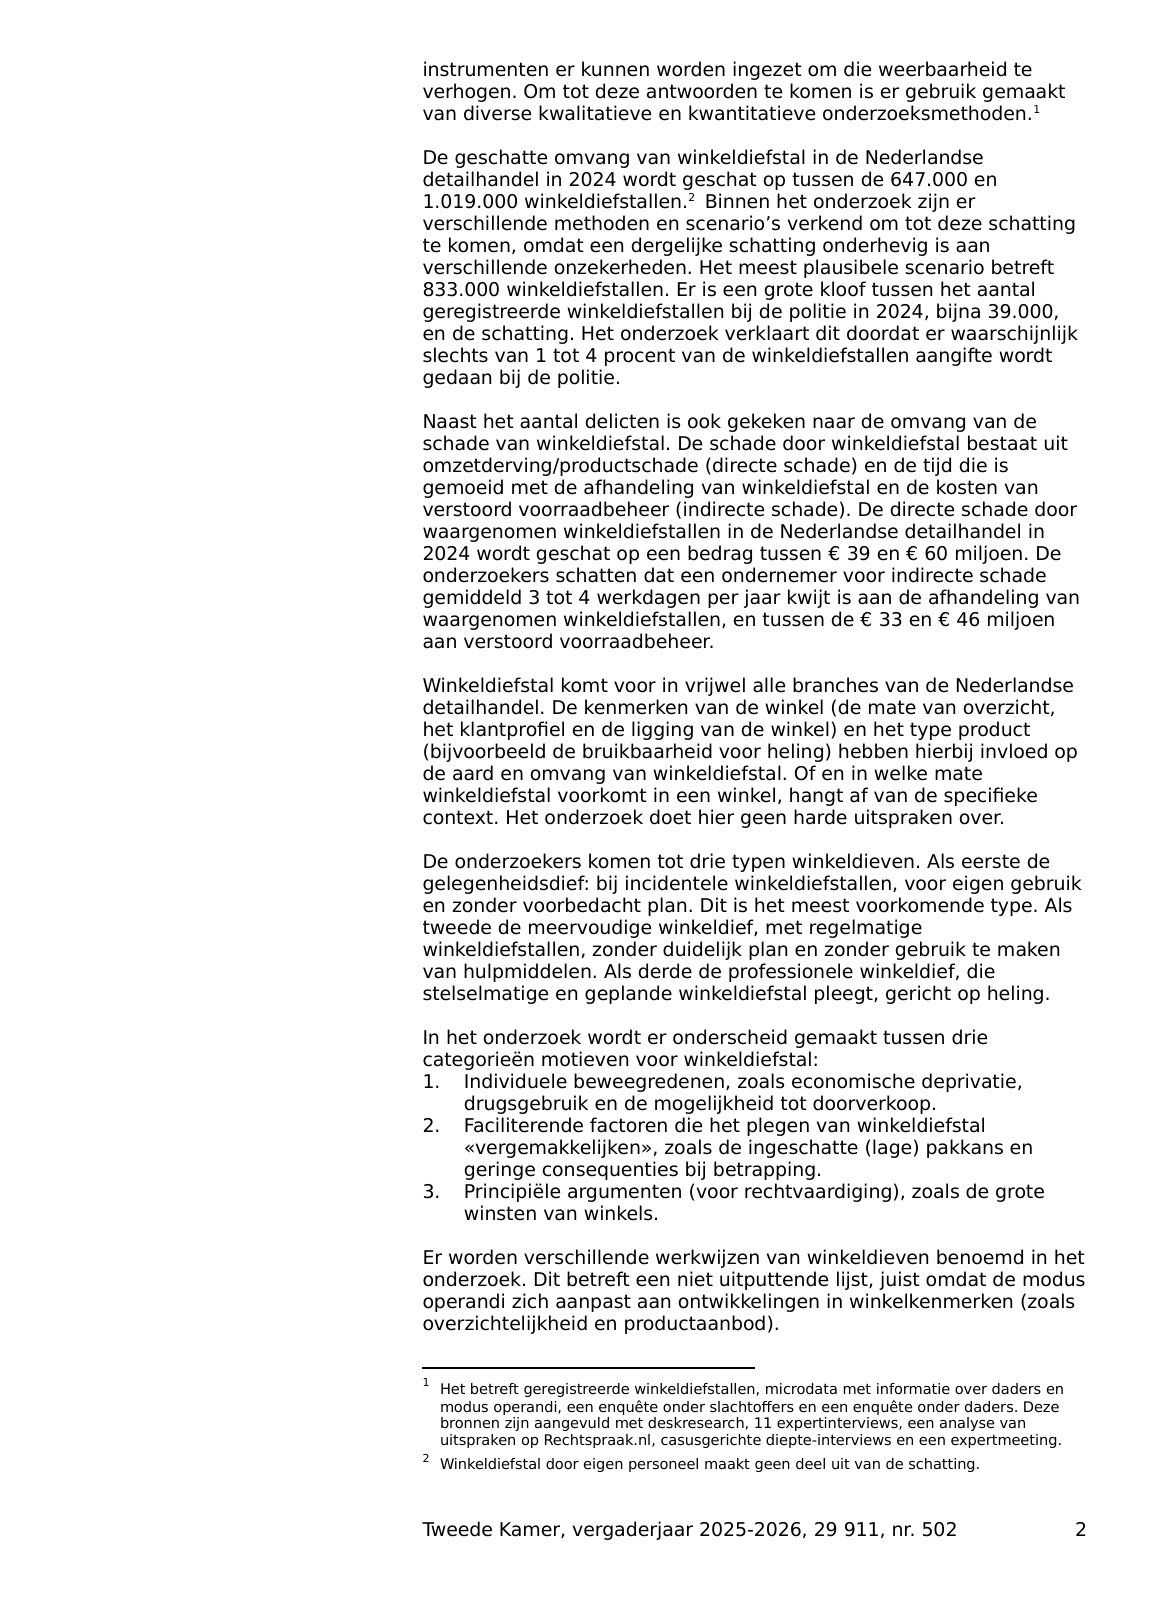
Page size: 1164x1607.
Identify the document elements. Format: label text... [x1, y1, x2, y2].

text Winkeldiefstal door eigen personeel maakt geen deel uit van de schatting. [422, 1452, 1087, 1474]
text De geschatte omvang van winkeldiefstal in de Nederlandse detailhandel in 2024 wordt geschat op tussen de 647.000 en 1.019.000 winkeldiefstallen. Binnen het onderzoek zijn er verschillende methoden en scenario’s verkend om tot deze schatting te komen, omdat een dergelijke schatting onderhevig is aan verschillende onzekerheden. Het meest plausibele scenario betreft 833.000 winkeldiefstallen. Er is een grote kloof tussen het aantal geregistreerde winkeldiefstallen bij de politie in 2024, bijna 39.000, en de schatting. Het onderzoek verklaart dit doordat er waarschijnlijk slechts van 1 tot 4 procent van de winkeldiefstallen aangifte wordt gedaan bij de politie. [422, 147, 1087, 389]
text Naast het aantal delicten is ook gekeken naar de omvang van de schade van winkeldiefstal. De schade door winkeldiefstal bestaat uit omzetderving/productschade (directe schade) en de tijd die is gemoeid met de afhandeling van winkeldiefstal en de kosten van verstoord voorraadbeheer (indirecte schade). De directe schade door waargenomen winkeldiefstallen in de Nederlandse detailhandel in 2024 wordt geschat op een bedrag tussen € 39 en € 60 miljoen. De onderzoekers schatten dat een ondernemer voor indirecte schade gemiddeld 3 tot 4 werkdagen per jaar kwijt is aan de afhandeling van waargenomen winkeldiefstallen, en tussen de € 33 en € 46 miljoen aan verstoord voorraadbeheer. [422, 411, 1087, 653]
text De onderzoekers komen tot drie typen winkeldieven. Als eerste de gelegenheidsdief: bij incidentele winkeldiefstallen, voor eigen gebruik en zonder voorbedacht plan. Dit is het meest voorkomende type. Als tweede de meervoudige winkeldief, met regelmatige winkeldiefstallen, zonder duidelijk plan en zonder gebruik te maken van hulpmiddelen. Als derde de professionele winkeldief, die stelselmatige en geplande winkeldiefstal pleegt, gericht op heling. [422, 851, 1087, 1005]
text In het onderzoek wordt er onderscheid gemaakt tussen drie categorieën motieven voor winkeldiefstal: [422, 1027, 1087, 1071]
text instrumenten er kunnen worden ingezet om die weerbaarheid te verhogen. Om tot deze antwoorden te komen is er gebruik gemaakt van diverse kwalitatieve en kwantitatieve onderzoeksmethoden. [422, 59, 1087, 125]
text 2. Faciliterende factoren die het plegen van winkeldiefstal «vergemakkelijken», zoals de ingeschatte (lage) pakkans en geringe consequenties bij betrapping. [422, 1115, 1087, 1181]
text 1. Individuele beweegredenen, zoals economische deprivatie, drugsgebruik en de mogelijkheid tot doorverkoop. [422, 1071, 1087, 1115]
text Het betreft geregistreerde winkeldiefstallen, microdata met informatie over daders en modus operandi, een enquête onder slachtoffers en een enquête onder daders. Deze bronnen zijn aangevuld met deskresearch, 11 expertinterviews, een analyse van uitspraken op Rechtspraak.nl, casusgerichte diepte-interviews en een expertmeeting. [422, 1377, 1087, 1449]
text Winkeldiefstal komt voor in vrijwel alle branches van de Nederlandse detailhandel. De kenmerken van de winkel (de mate van overzicht, het klantprofiel en de ligging van de winkel) en het type product (bijvoorbeeld de bruikbaarheid voor heling) hebben hierbij invloed op de aard en omvang van winkeldiefstal. Of en in welke mate winkeldiefstal voorkomt in een winkel, hangt af van de specifieke context. Het onderzoek doet hier geen harde uitspraken over. [422, 675, 1087, 829]
text Er worden verschillende werkwijzen van winkeldieven benoemd in het onderzoek. Dit betreft een niet uitputtende lijst, juist omdat de modus operandi zich aanpast aan ontwikkelingen in winkelkenmerken (zoals overzichtelijkheid en productaanbod). [422, 1247, 1087, 1335]
text 3. Principiële argumenten (voor rechtvaardiging), zoals de grote winsten van winkels. [422, 1181, 1087, 1225]
